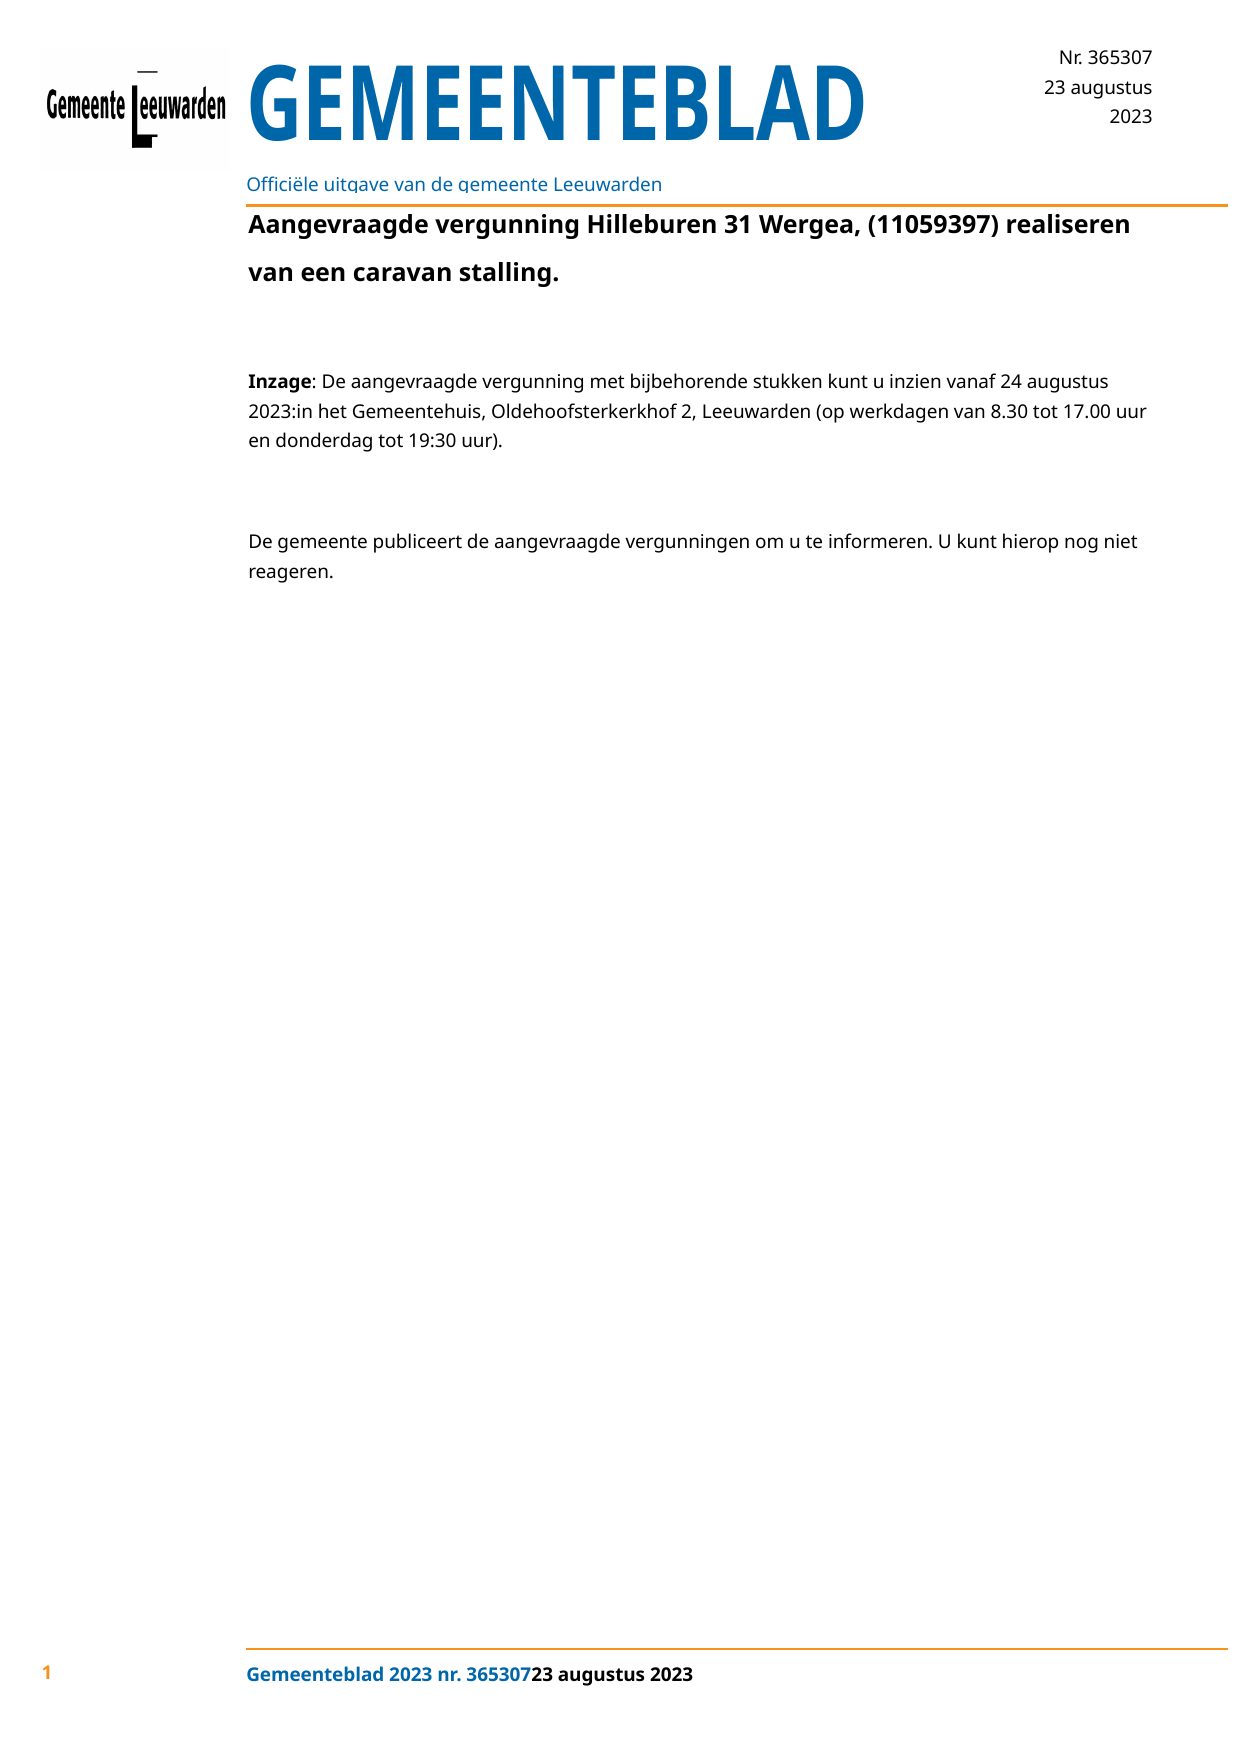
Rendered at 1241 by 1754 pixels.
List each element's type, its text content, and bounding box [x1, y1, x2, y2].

picture [41, 47, 231, 172]
text Inzage: De aangevraagde vergunning met bijbehorende stukken kunt u inzien vanaf 24 augustus 2023:in het Gemeentehuis, Oldehoofsterkerkhof 2, Leeuwarden (op werkdagen van 8.30 tot 17.00 uur en donderdag tot 19:30 uur). [248, 368, 1152, 453]
text Aangevraagde vergunning Hilleburen 31 Wergea, (11059397) realiseren van een caravan stalling. [248, 207, 1152, 288]
text De gemeente publiceert de aangevraagde vergunningen om u te informeren. U kunt hierop nog niet reageren. [248, 528, 1152, 584]
